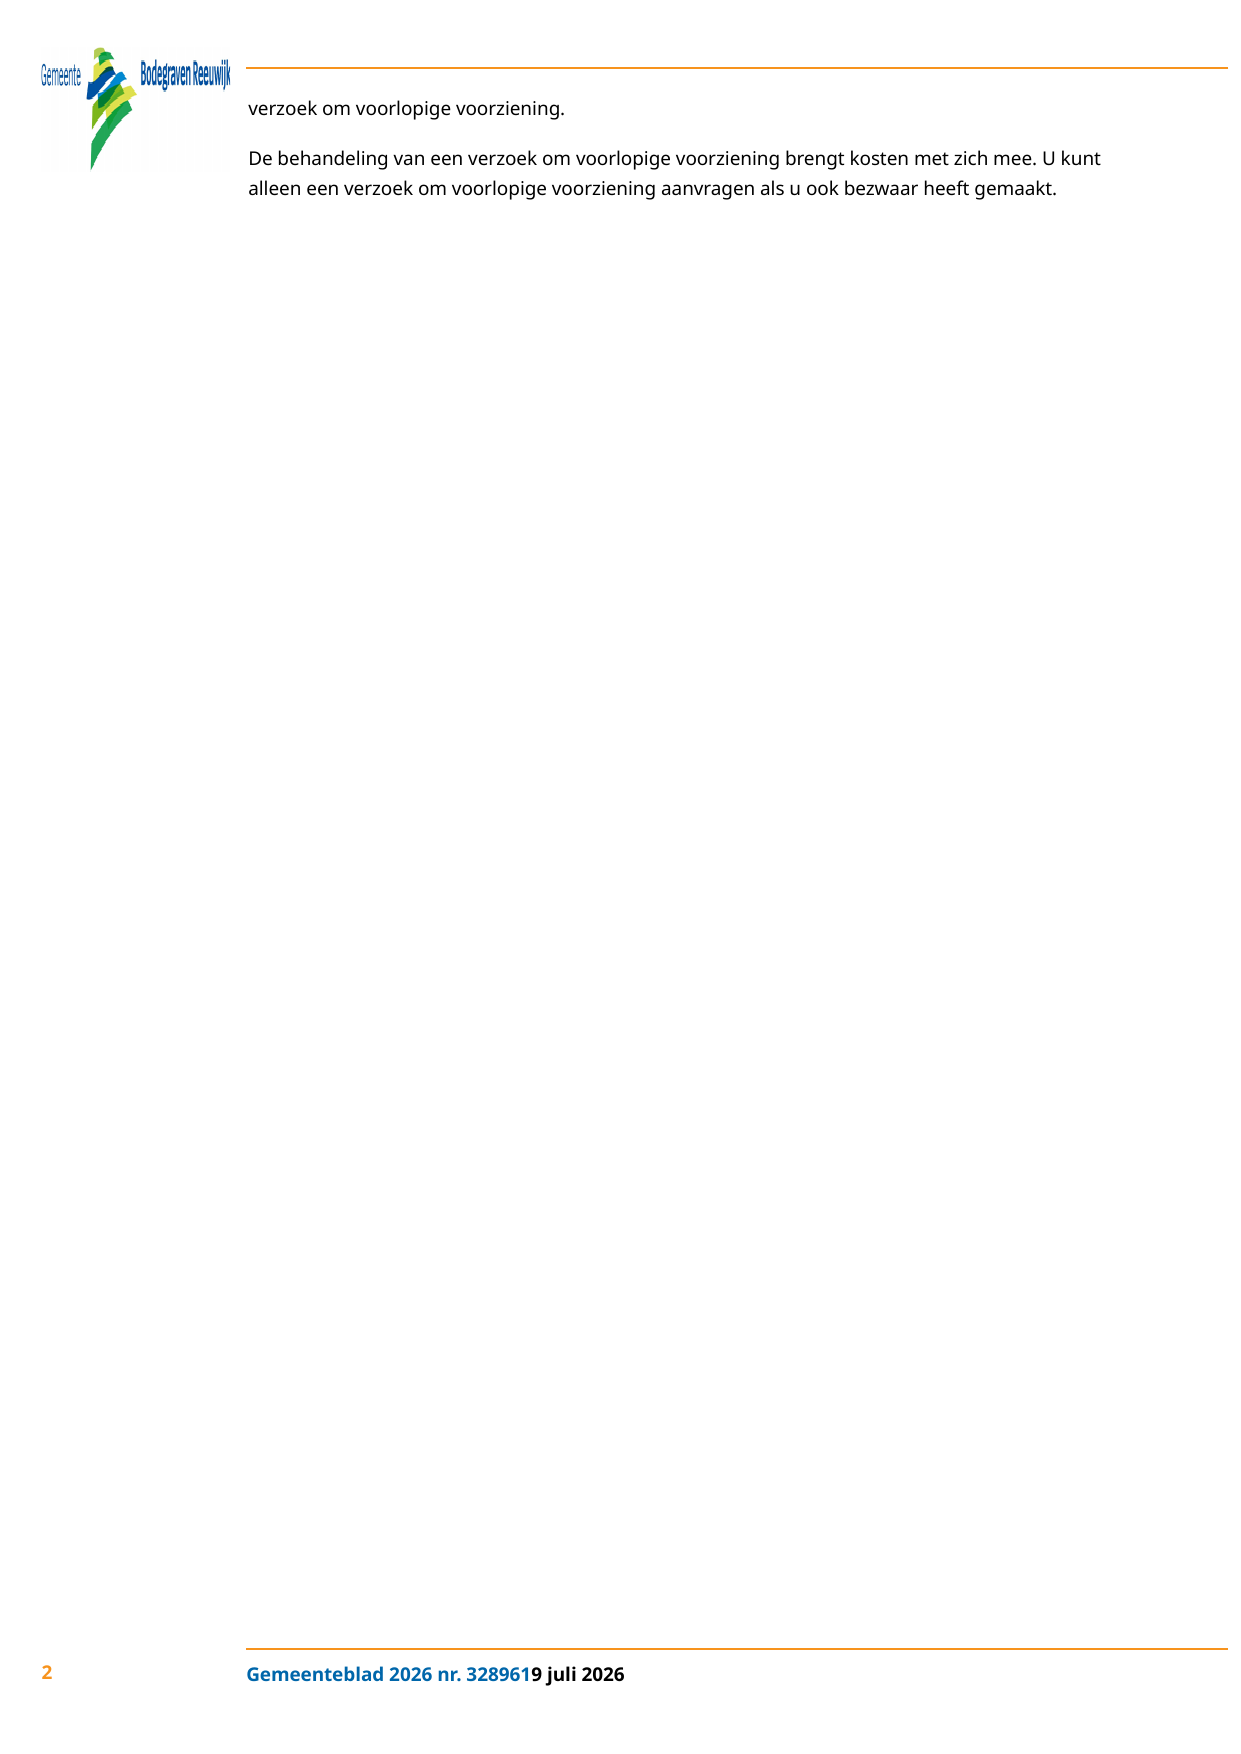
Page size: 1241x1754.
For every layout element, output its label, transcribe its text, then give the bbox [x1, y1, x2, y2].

picture [41, 47, 231, 172]
text verzoek om voorlopige voorziening. [248, 95, 1152, 121]
text De behandeling van een verzoek om voorlopige voorziening brengt kosten met zich mee. U kunt alleen een verzoek om voorlopige voorziening aanvragen als u ook bezwaar heeft gemaakt. [248, 145, 1152, 201]
